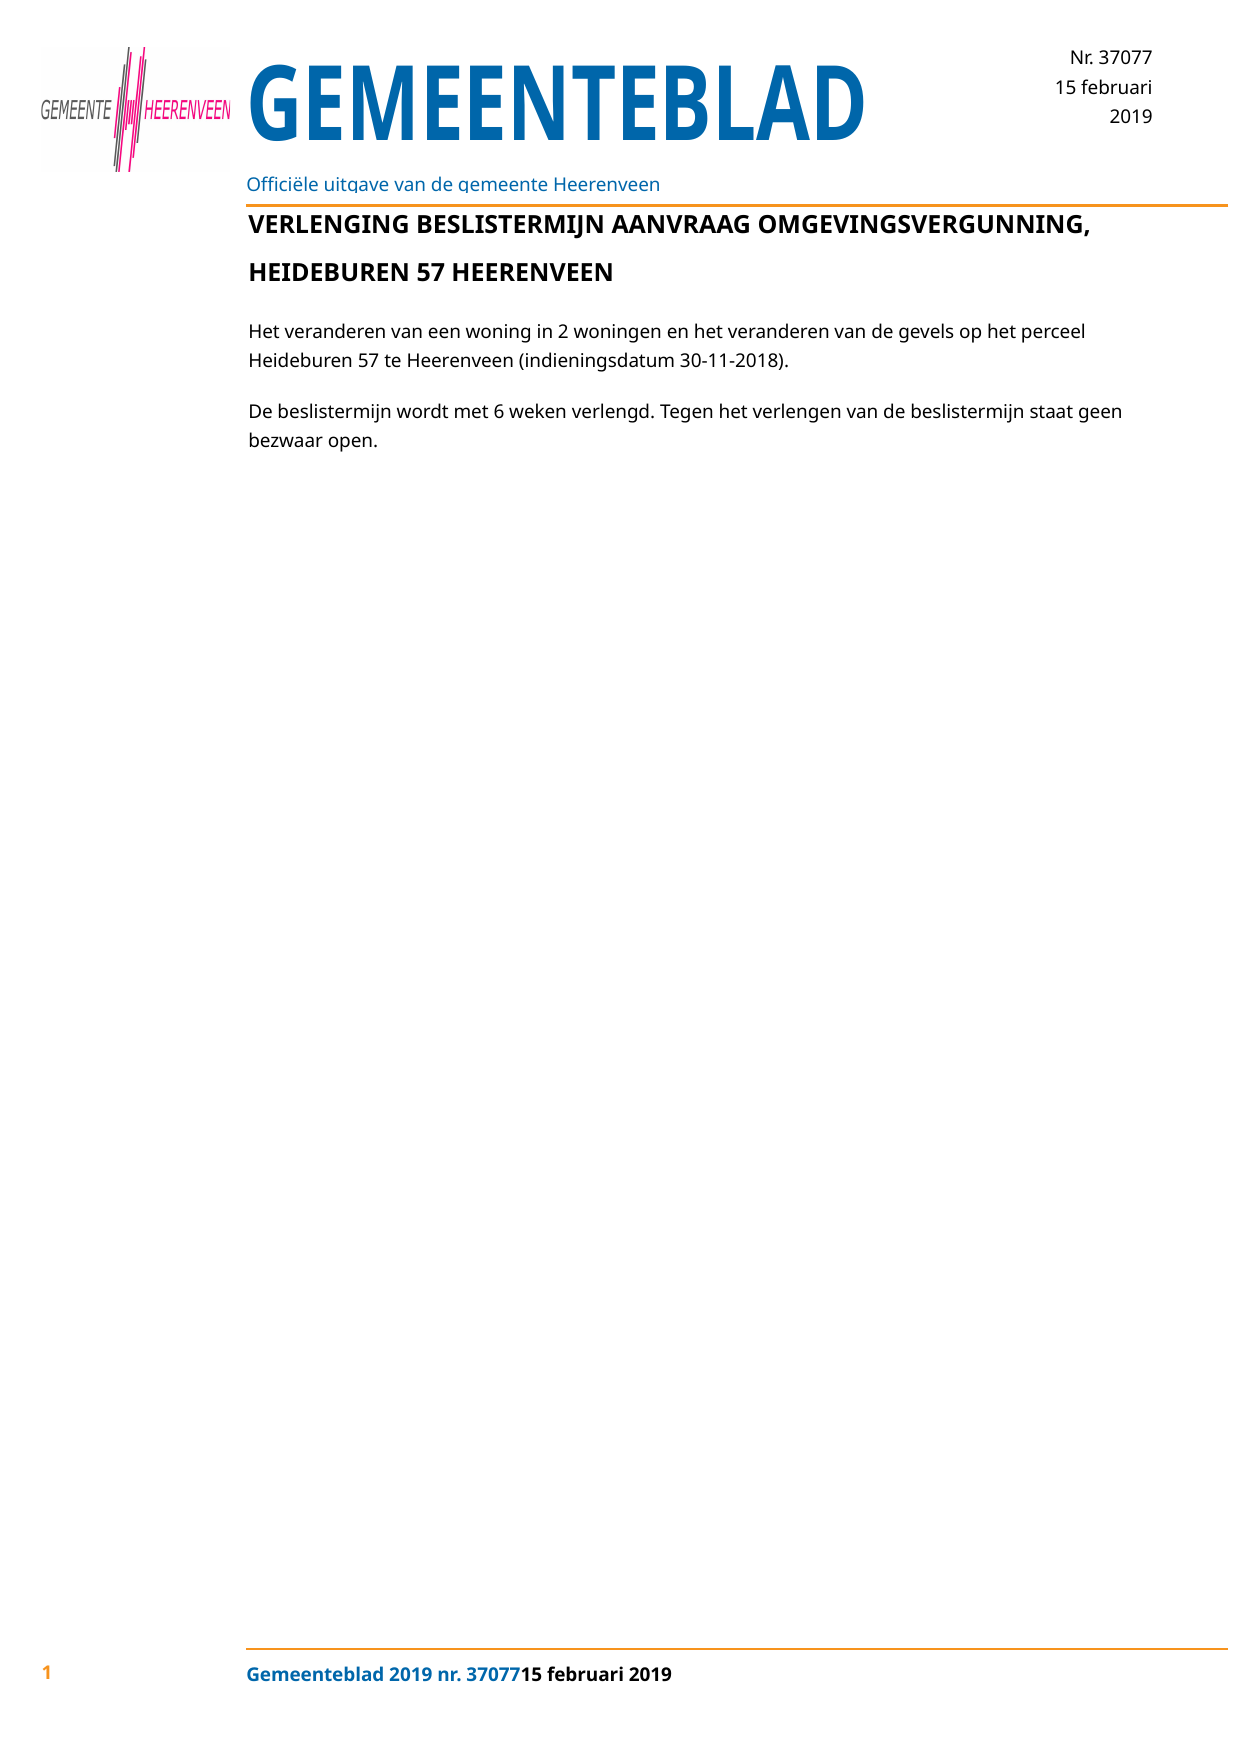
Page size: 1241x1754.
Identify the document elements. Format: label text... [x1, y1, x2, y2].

text De beslistermijn wordt met 6 weken verlengd. Tegen het verlengen van de beslistermijn staat geen bezwaar open. [248, 398, 1152, 453]
picture [41, 47, 231, 172]
text Het veranderen van een woning in 2 woningen en het veranderen van de gevels op het perceel Heideburen 57 te Heerenveen (indieningsdatum 30-11-2018). [248, 318, 1152, 373]
text VERLENGING BESLISTERMIJN AANVRAAG OMGEVINGSVERGUNNING, HEIDEBUREN 57 HEERENVEEN [248, 207, 1152, 288]
